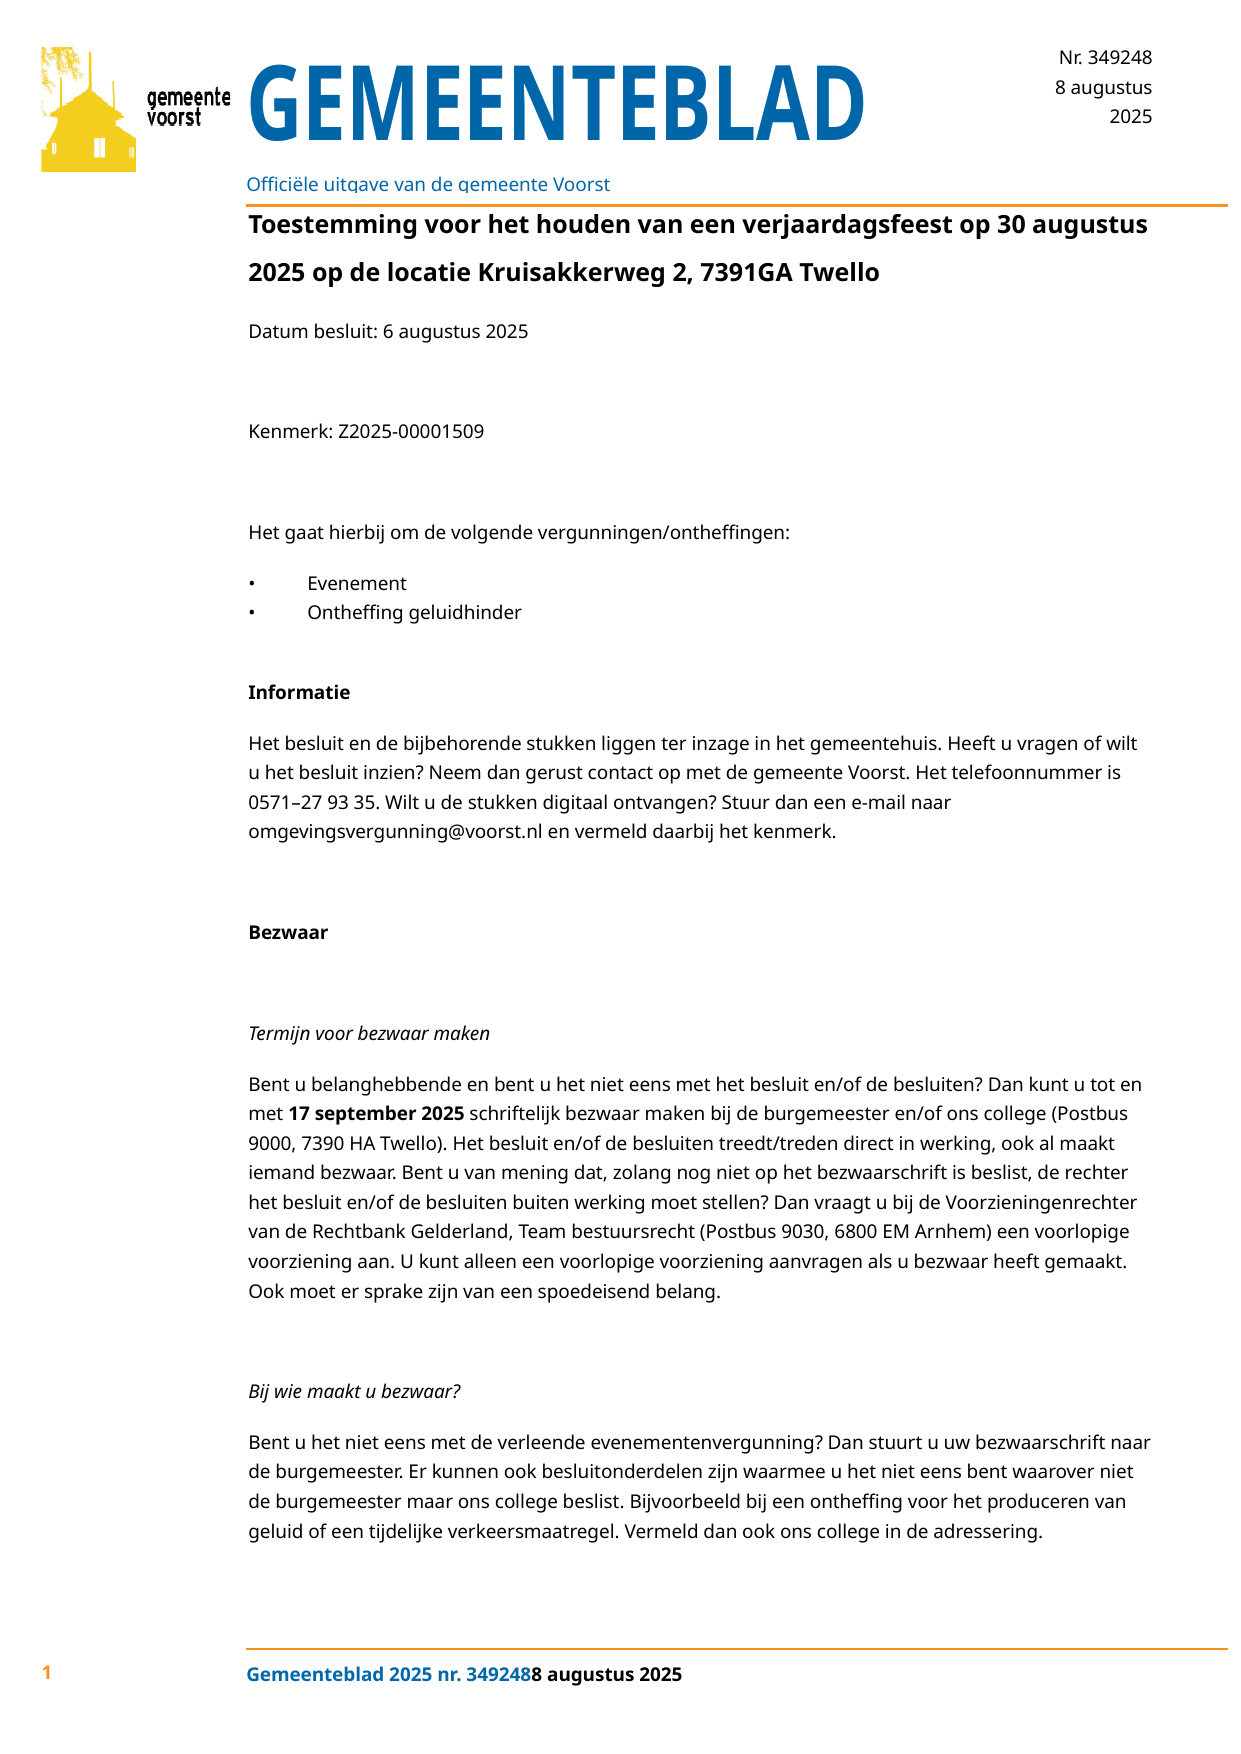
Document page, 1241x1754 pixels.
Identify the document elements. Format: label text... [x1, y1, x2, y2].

text Termijn voor bezwaar maken [248, 1020, 1152, 1046]
list Evenement [248, 570, 1152, 596]
picture [41, 47, 231, 172]
text Bent u het niet eens met de verleende evenementenvergunning? Dan stuurt u uw bezwaarschrift naar de burgemeester. Er kunnen ook besluitonderdelen zijn waarmee u het niet eens bent waarover niet de burgemeester maar ons college beslist. Bijvoorbeeld bij een ontheffing voor het produceren van geluid of een tijdelijke verkeersmaatregel. Vermeld dan ook ons college in de adressering. [248, 1429, 1152, 1544]
text Bent u belanghebbende en bent u het niet eens met het besluit en/of de besluiten? Dan kunt u tot en met 17 september 2025 schriftelijk bezwaar maken bij de burgemeester en/of ons college (Postbus 9000, 7390 HA Twello). Het besluit en/of de besluiten treedt/treden direct in werking, ook al maakt iemand bezwaar. Bent u van mening dat, zolang nog niet op het bezwaarschrift is beslist, de rechter het besluit en/of de besluiten buiten werking moet stellen? Dan vraagt u bij de Voorzieningenrechter van de Rechtbank Gelderland, Team bestuursrecht (Postbus 9030, 6800 EM Arnhem) een voorlopige voorziening aan. U kunt alleen een voorlopige voorziening aanvragen als u bezwaar heeft gemaakt. Ook moet er sprake zijn van een spoedeisend belang. [248, 1071, 1152, 1304]
text Bezwaar [248, 919, 1152, 945]
text Bij wie maakt u bezwaar? [248, 1379, 1152, 1404]
text Datum besluit: 6 augustus 2025 [248, 318, 1152, 344]
text Het besluit en de bijbehorende stukken liggen ter inzage in het gemeentehuis. Heeft u vragen of wilt u het besluit inzien? Neem dan gerust contact op met de gemeente Voorst. Het telefoonnummer is 0571–27 93 35. Wilt u de stukken digitaal ontvangen? Stuur dan een e-mail naar omgevingsvergunning@voorst.nl en vermeld daarbij het kenmerk. [248, 730, 1152, 844]
text Het gaat hierbij om de volgende vergunningen/ontheffingen: [248, 519, 1152, 545]
list Ontheffing geluidhinder [248, 599, 1152, 625]
text Toestemming voor het houden van een verjaardagsfeest op 30 augustus 2025 op de locatie Kruisakkerweg 2, 7391GA Twello [248, 207, 1152, 288]
text Informatie [248, 679, 1152, 705]
text Kenmerk: Z2025-00001509 [248, 419, 1152, 444]
